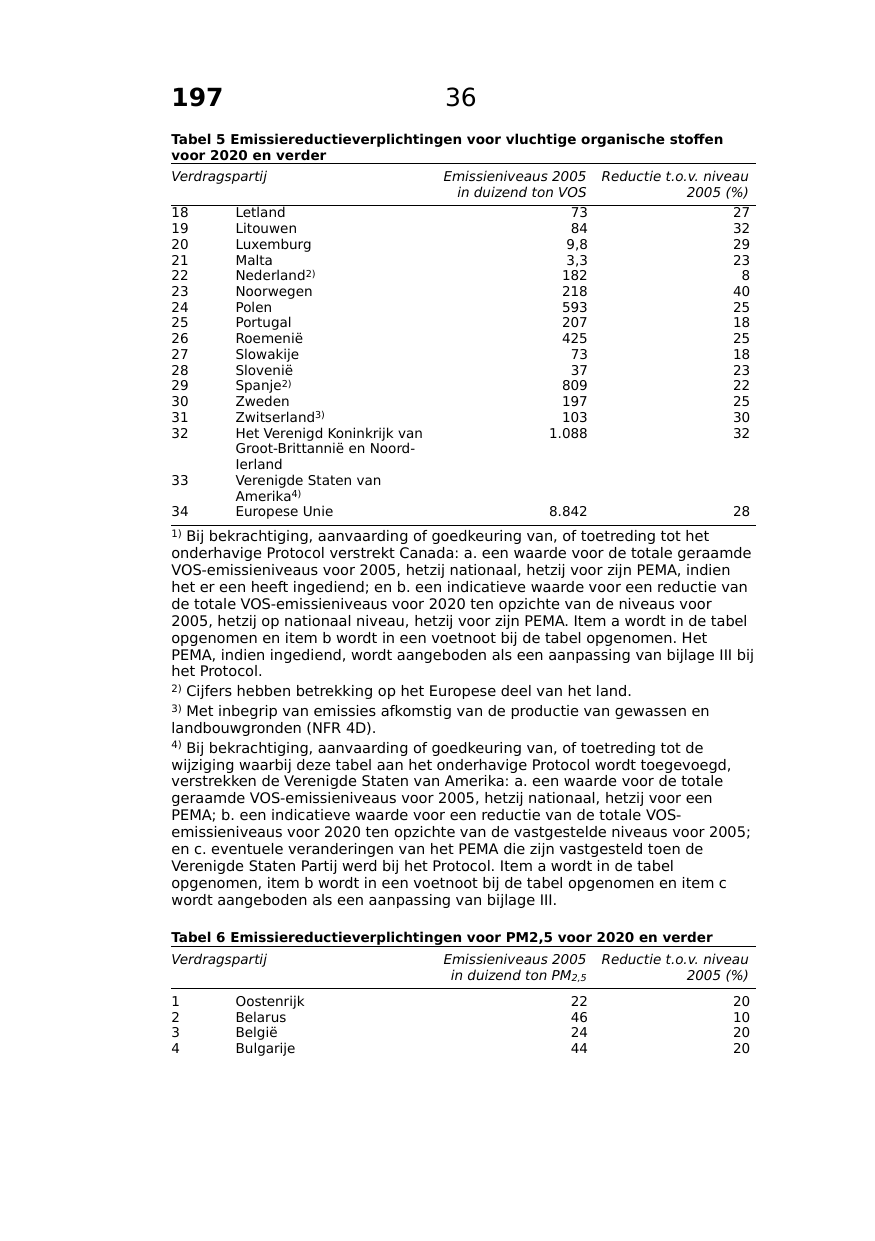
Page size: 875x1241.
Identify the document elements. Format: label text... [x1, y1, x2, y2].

table_cell Reductie t.o.v. niveau 2005 (%) [594, 947, 756, 988]
table_cell 20 [594, 1041, 756, 1057]
table_cell 73 [431, 206, 593, 221]
table_cell 1 [171, 989, 229, 1009]
table_cell 103 [431, 410, 593, 425]
table_cell 207 [431, 315, 593, 331]
table_cell 84 [431, 221, 593, 237]
table_cell 20 [171, 237, 229, 252]
table_cell 27 [171, 347, 229, 362]
table_cell 23 [594, 253, 756, 268]
table_cell 30 [171, 394, 229, 410]
table_cell Luxemburg [230, 237, 431, 252]
table_cell 32 [594, 221, 756, 237]
table_cell Europese Unie [230, 504, 431, 524]
table_cell 1) Bij bekrachtiging, aanvaarding of goedkeuring van, of toetreding tot het onderhavige Protocol verstrekt Canada: a. een waarde voor de totale geraamde VOS-emissieniveaus voor 2005, hetzij nationaal, hetzij voor zijn PEMA, indien het er een heeft ingediend; en b. een indicatieve waarde voor een reductie van de totale VOS-emissieniveaus voor 2020 ten opzichte van de niveaus voor 2005, hetzij op nationaal niveau, hetzij voor zijn PEMA. Item a wordt in de tabel opgenomen en item b wordt in een voetnoot bij de tabel opgenomen. Het PEMA, indien ingediend, wordt aangeboden als een aanpassing van bijlage III bij het Protocol. 2) Cijfers hebben betrekking op het Europese deel van het land. 3) Met inbegrip van emissies afkomstig van de productie van gewassen en landbouwgronden (NFR 4D). 4) Bij bekrachtiging, aanvaarding of goedkeuring van, of toetreding tot de wijziging waarbij deze tabel aan het onderhavige Protocol wordt toegevoegd, verstrekken de Verenigde Staten van Amerika: a. een waarde voor de totale geraamde VOS-emissieniveaus voor 2005, hetzij nationaal, hetzij voor een PEMA; b. een indicatieve waarde voor een reductie van de totale VOS-emissieniveaus voor 2020 ten opzichte van de vastgestelde niveaus voor 2005; en c. eventuele veranderingen van het PEMA die zijn vastgesteld toen de Verenigde Staten Partij werd bij het Protocol. Item a wordt in de tabel opgenomen, item b wordt in een voetnoot bij de tabel opgenomen en item c wordt aangeboden als een aanpassing van bijlage III. [171, 526, 756, 908]
table_cell Roemenië [230, 331, 431, 347]
table_cell 20 [594, 989, 756, 1009]
table_cell 197 [431, 394, 593, 410]
table_cell Oostenrijk [230, 989, 431, 1009]
table_cell Spanje2) [230, 378, 431, 394]
table_cell 22 [431, 989, 593, 1009]
table_cell Bulgarije [230, 1041, 431, 1057]
table_cell Letland [230, 206, 431, 221]
table_cell 25 [594, 394, 756, 410]
table_cell Nederland2) [230, 268, 431, 284]
table_cell 23 [594, 363, 756, 378]
table_cell 18 [171, 206, 229, 221]
table_cell 28 [594, 504, 756, 524]
table_cell Zweden [230, 394, 431, 410]
table_cell 26 [171, 331, 229, 347]
table_cell 1.088 [431, 425, 593, 473]
table_cell 73 [431, 347, 593, 362]
table_cell 3 [171, 1025, 229, 1041]
table_cell 31 [171, 410, 229, 425]
table_cell 425 [431, 331, 593, 347]
table_cell 32 [171, 425, 229, 473]
table_header Tabel 5 Emissiereductieverplichtingen voor vluchtige organische stoffen voor 2020 en verder [171, 132, 756, 163]
table_cell 37 [431, 363, 593, 378]
table_cell 25 [594, 300, 756, 315]
table_cell [594, 473, 756, 504]
table_cell Noorwegen [230, 284, 431, 299]
table_cell 46 [431, 1009, 593, 1025]
table_cell Verdragspartij [171, 947, 431, 988]
table_cell 809 [431, 378, 593, 394]
table_cell Emissieniveaus 2005 in duizend ton PM2,5 [431, 947, 593, 988]
table_cell 9,8 [431, 237, 593, 252]
table_cell 24 [171, 300, 229, 315]
table_cell Emissieniveaus 2005 in duizend ton VOS [431, 164, 593, 205]
table_cell 29 [594, 237, 756, 252]
table_cell 10 [594, 1009, 756, 1025]
table_cell 28 [171, 363, 229, 378]
table_cell 8 [594, 268, 756, 284]
table_cell Slowakije [230, 347, 431, 362]
table_cell 8.842 [431, 504, 593, 524]
table_cell 593 [431, 300, 593, 315]
table_cell 30 [594, 410, 756, 425]
table_cell Verdragspartij [171, 164, 431, 205]
table_cell 21 [171, 253, 229, 268]
table_cell 32 [594, 425, 756, 473]
table_cell 22 [594, 378, 756, 394]
table_cell 18 [594, 347, 756, 362]
table_cell 33 [171, 473, 229, 504]
table_cell 3,3 [431, 253, 593, 268]
table_cell Belarus [230, 1009, 431, 1025]
table_cell Zwitserland3) [230, 410, 431, 425]
table_cell 19 [171, 221, 229, 237]
table_cell Slovenië [230, 363, 431, 378]
table_cell 34 [171, 504, 229, 524]
table_cell Malta [230, 253, 431, 268]
table_header Tabel 6 Emissiereductieverplichtingen voor PM2,5 voor 2020 en verder [171, 930, 756, 946]
table_cell Het Verenigd Koninkrijk van Groot-Brittannië en Noord-Ierland [230, 425, 431, 473]
table_cell Portugal [230, 315, 431, 331]
table_cell 25 [171, 315, 229, 331]
table_cell 25 [594, 331, 756, 347]
table_cell 218 [431, 284, 593, 299]
table_cell Polen [230, 300, 431, 315]
table_cell België [230, 1025, 431, 1041]
table_cell 20 [594, 1025, 756, 1041]
table_cell 4 [171, 1041, 229, 1057]
table_cell 44 [431, 1041, 593, 1057]
table_cell 182 [431, 268, 593, 284]
table_cell 18 [594, 315, 756, 331]
table_cell 22 [171, 268, 229, 284]
table_cell [431, 473, 593, 504]
table_cell 29 [171, 378, 229, 394]
table_cell 40 [594, 284, 756, 299]
table_cell 27 [594, 206, 756, 221]
table_cell Litouwen [230, 221, 431, 237]
table_cell 23 [171, 284, 229, 299]
table_cell 2 [171, 1009, 229, 1025]
table_cell Reductie t.o.v. niveau 2005 (%) [594, 164, 756, 205]
table_cell Verenigde Staten van Amerika4) [230, 473, 431, 504]
table_cell 24 [431, 1025, 593, 1041]
